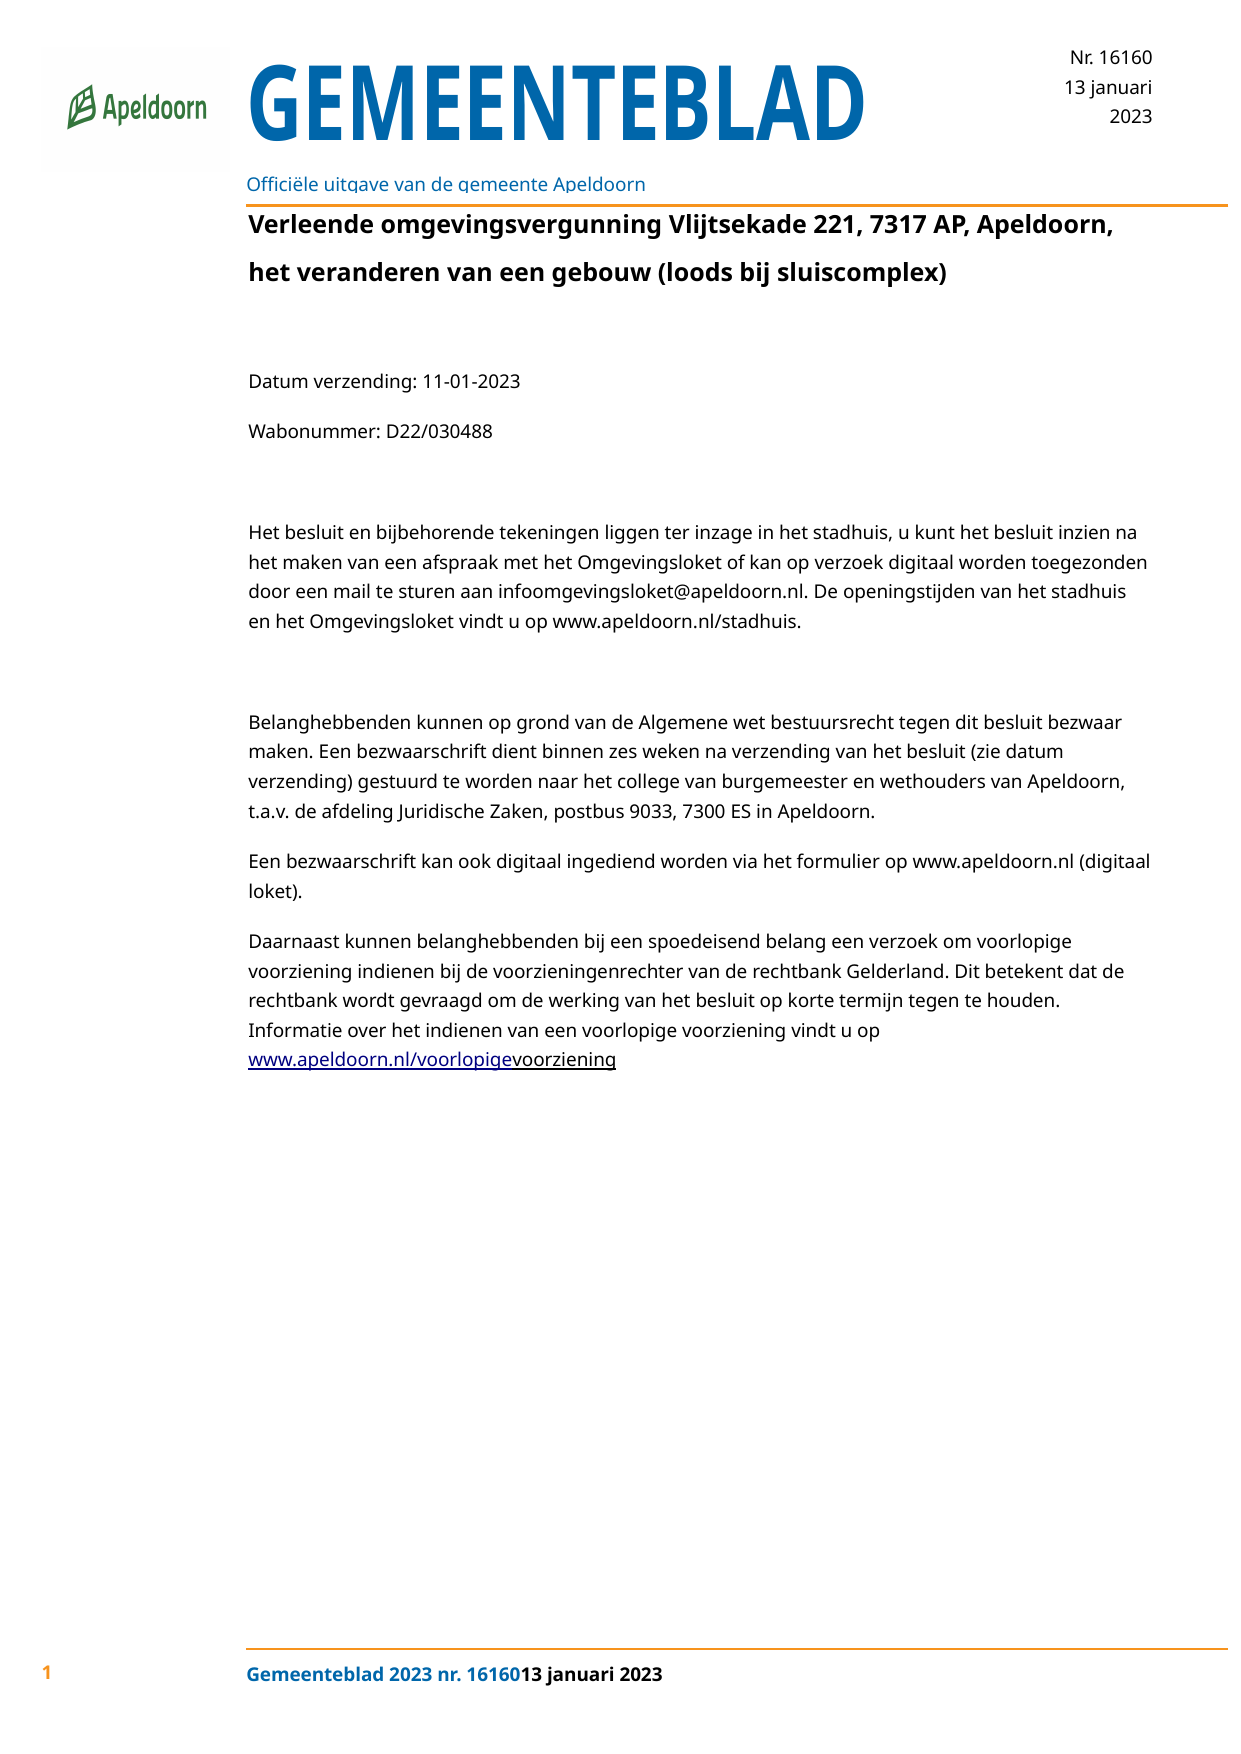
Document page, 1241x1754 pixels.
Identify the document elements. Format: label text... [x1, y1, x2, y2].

text Wabonummer: D22/030488 [248, 419, 1152, 444]
text Belanghebbenden kunnen op grond van de Algemene wet bestuursrecht tegen dit besluit bezwaar maken. Een bezwaarschrift dient binnen zes weken na verzending van het besluit (zie datum verzending) gestuurd te worden naar het college van burgemeester en wethouders van Apeldoorn, t.a.v. de afdeling Juridische Zaken, postbus 9033, 7300 ES in Apeldoorn. [248, 709, 1152, 824]
text Een bezwaarschrift kan ook digitaal ingediend worden via het formulier op www.apeldoorn.nl (digitaal loket). [248, 848, 1152, 904]
text Het besluit en bijbehorende tekeningen liggen ter inzage in het stadhuis, u kunt het besluit inzien na het maken van een afspraak met het Omgevingsloket of kan op verzoek digitaal worden toegezonden door een mail te sturen aan infoomgevingsloket@apeldoorn.nl. De openingstijden van het stadhuis en het Omgevingsloket vindt u op www.apeldoorn.nl/stadhuis. [248, 519, 1152, 634]
text Datum verzending: 11-01-2023 [248, 368, 1152, 394]
text Daarnaast kunnen belanghebbenden bij een spoedeisend belang een verzoek om voorlopige voorziening indienen bij de voorzieningenrechter van de rechtbank Gelderland. Dit betekent dat de rechtbank wordt gevraagd om de werking van het besluit op korte termijn tegen te houden. Informatie over het indienen van een voorlopige voorziening vindt u op www.apeldoorn.nl/voorlopigevoorziening [248, 928, 1152, 1072]
text Verleende omgevingsvergunning Vlijtsekade 221, 7317 AP, Apeldoorn, het veranderen van een gebouw (loods bij sluiscomplex) [248, 207, 1152, 288]
picture [41, 47, 231, 172]
